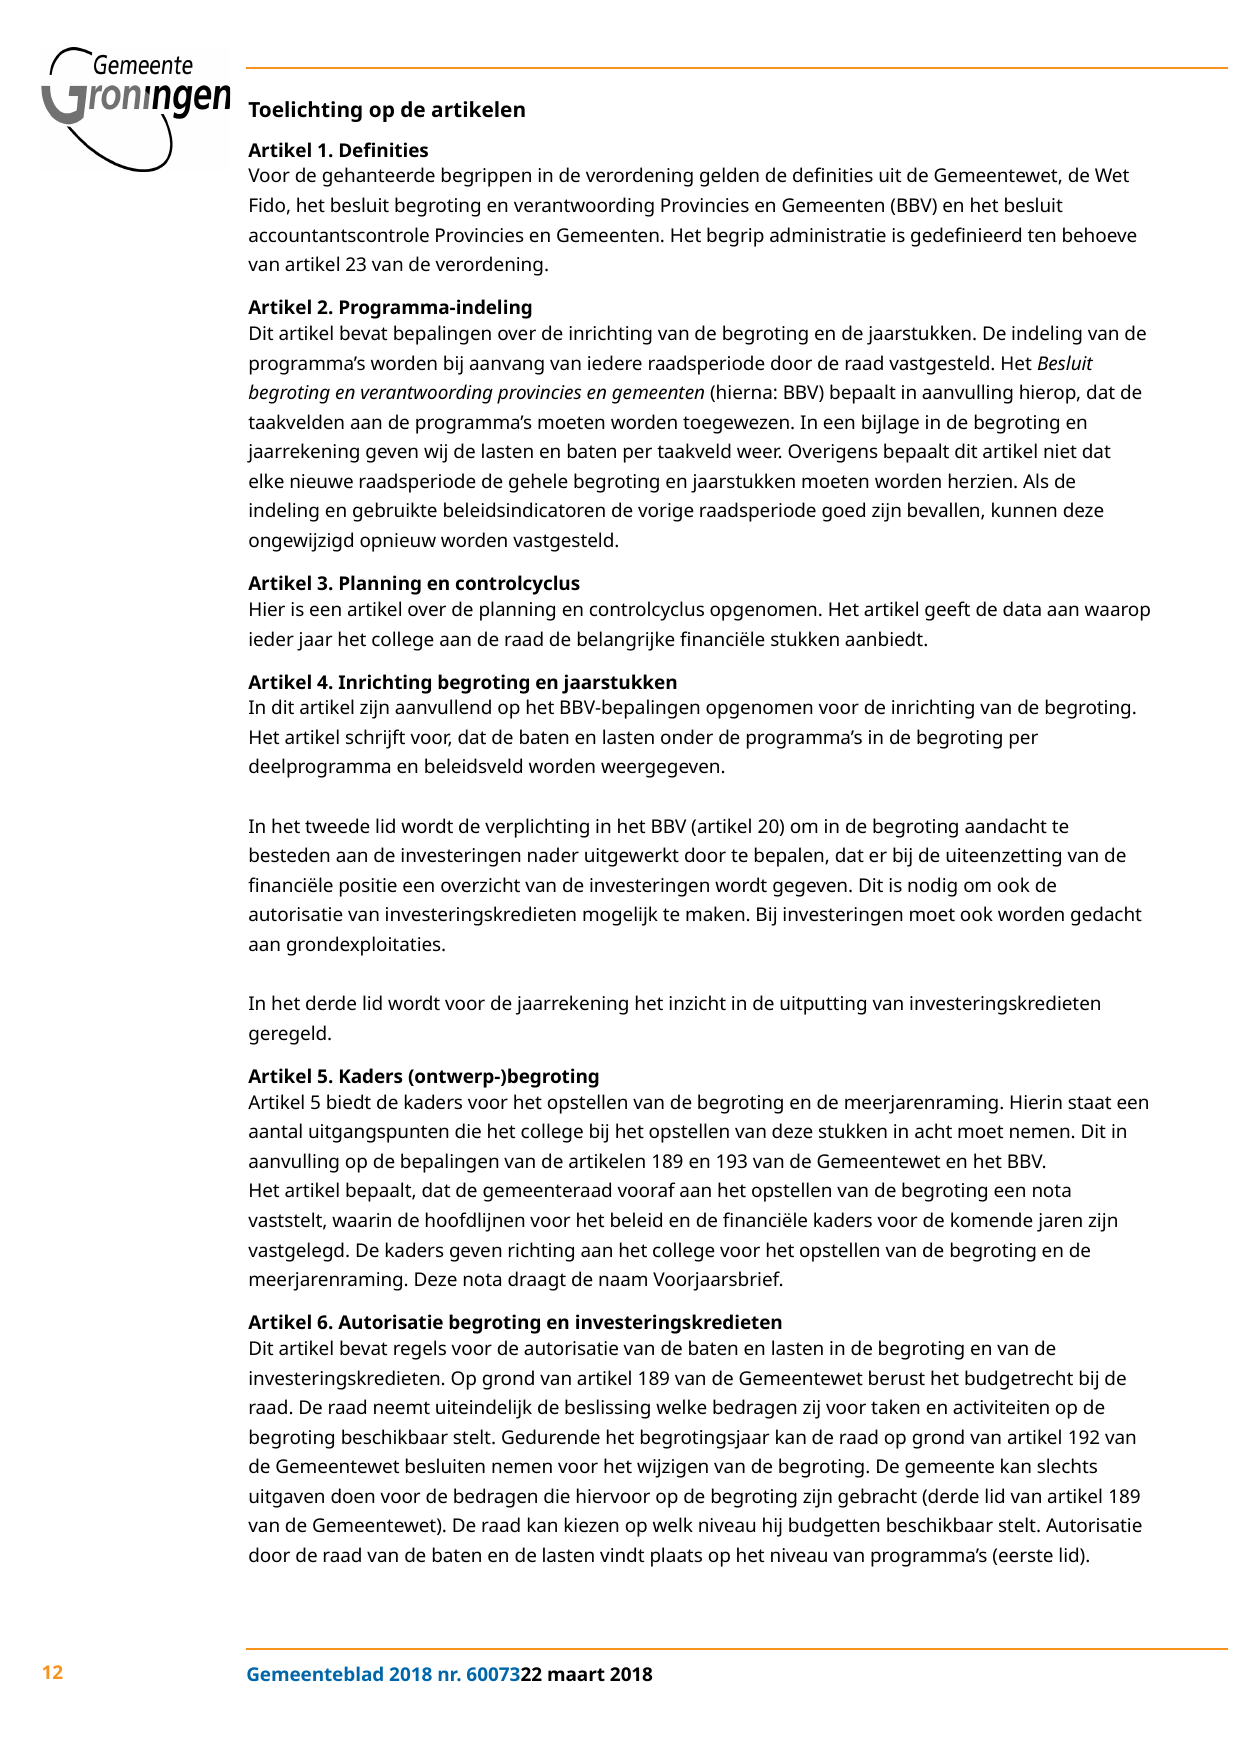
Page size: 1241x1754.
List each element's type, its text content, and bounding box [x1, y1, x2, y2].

text Artikel 2. Programma-indeling [248, 294, 1152, 320]
text Artikel 5 biedt de kaders voor het opstellen van de begroting en de meerjarenraming. Hierin staat een aantal uitgangspunten die het college bij het opstellen van deze stukken in acht moet nemen. Dit in aanvulling op de bepalingen van de artikelen 189 en 193 van de Gemeentewet en het BBV. [248, 1089, 1152, 1174]
text In het tweede lid wordt de verplichting in het BBV (artikel 20) om in de begroting aandacht te besteden aan de investeringen nader uitgewerkt door te bepalen, dat er bij de uiteenzetting van de financiële positie een overzicht van de investeringen wordt gegeven. Dit is nodig om ook de autorisatie van investeringskredieten mogelijk te maken. Bij investeringen moet ook worden gedacht aan grondexploitaties. [248, 813, 1152, 957]
text Dit artikel bevat bepalingen over de inrichting van de begroting en de jaarstukken. De indeling van de programma’s worden bij aanvang van iedere raadsperiode door de raad vastgesteld. Het Besluit begroting en verantwoording provincies en gemeenten (hierna: BBV) bepaalt in aanvulling hierop, dat de taakvelden aan de programma’s moeten worden toegewezen. In een bijlage in de begroting en jaarrekening geven wij de lasten en baten per taakveld weer. Overigens bepaalt dit artikel niet dat elke nieuwe raadsperiode de gehele begroting en jaarstukken moeten worden herzien. Als de indeling en gebruikte beleidsindicatoren de vorige raadsperiode goed zijn bevallen, kunnen deze ongewijzigd opnieuw worden vastgesteld. [248, 320, 1152, 553]
text Artikel 5. Kaders (ontwerp-)begroting [248, 1063, 1152, 1089]
text Voor de gehanteerde begrippen in de verordening gelden de definities uit de Gemeentewet, de Wet Fido, het besluit begroting en verantwoording Provincies en Gemeenten (BBV) en het besluit accountantscontrole Provincies en Gemeenten. Het begrip administratie is gedefinieerd ten behoeve van artikel 23 van de verordening. [248, 163, 1152, 277]
text Dit artikel bevat regels voor de autorisatie van de baten en lasten in de begroting en van de investeringskredieten. Op grond van artikel 189 van de Gemeentewet berust het budgetrecht bij de raad. De raad neemt uiteindelijk de beslissing welke bedragen zij voor taken en activiteiten op de begroting beschikbaar stelt. Gedurende het begrotingsjaar kan de raad op grond van artikel 192 van de Gemeentewet besluiten nemen voor het wijzigen van de begroting. De gemeente kan slechts uitgaven doen voor de bedragen die hiervoor op de begroting zijn gebracht (derde lid van artikel 189 van de Gemeentewet). De raad kan kiezen op welk niveau hij budgetten beschikbaar stelt. Autorisatie door de raad van de baten en de lasten vindt plaats op het niveau van programma’s (eerste lid). [248, 1335, 1152, 1568]
text Hier is een artikel over de planning en controlcyclus opgenomen. Het artikel geeft de data aan waarop ieder jaar het college aan de raad de belangrijke financiële stukken aanbiedt. [248, 596, 1152, 651]
text Artikel 3. Planning en controlcyclus [248, 570, 1152, 596]
text Artikel 6. Autorisatie begroting en investeringskredieten [248, 1309, 1152, 1335]
text Artikel 4. Inrichting begroting en jaarstukken [248, 669, 1152, 694]
text Toelichting op de artikelen [248, 95, 1152, 123]
text In het derde lid wordt voor de jaarrekening het inzicht in de uitputting van investeringskredieten geregeld. [248, 990, 1152, 1046]
text Artikel 1. Definities [248, 137, 1152, 163]
text Het artikel bepaalt, dat de gemeenteraad vooraf aan het opstellen van de begroting een nota vaststelt, waarin de hoofdlijnen voor het beleid en de financiële kaders voor de komende jaren zijn vastgelegd. De kaders geven richting aan het college voor het opstellen van de begroting en de meerjarenraming. Deze nota draagt de naam Voorjaarsbrief. [248, 1178, 1152, 1292]
text In dit artikel zijn aanvullend op het BBV-bepalingen opgenomen voor de inrichting van de begroting. Het artikel schrijft voor, dat de baten en lasten onder de programma’s in de begroting per deelprogramma en beleidsveld worden weergegeven. [248, 694, 1152, 779]
picture [41, 47, 231, 172]
